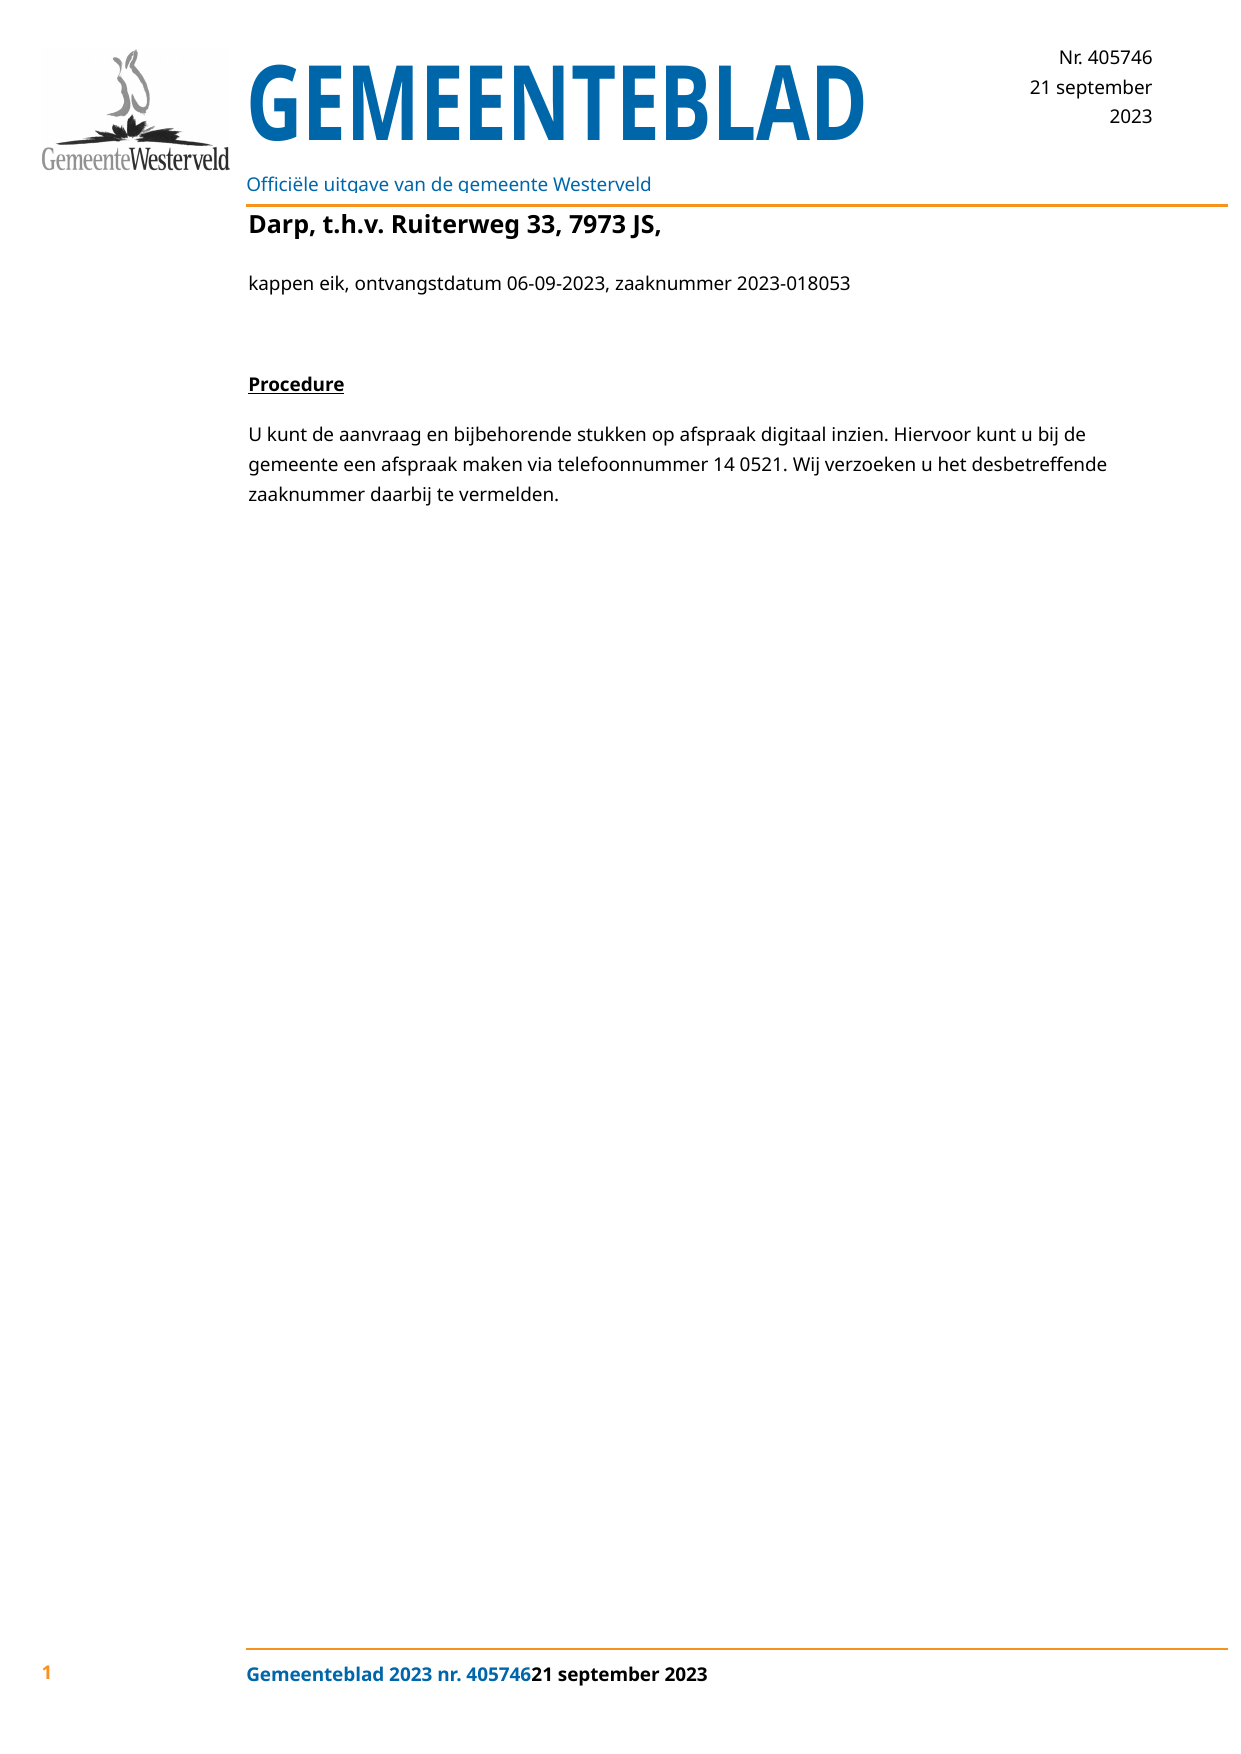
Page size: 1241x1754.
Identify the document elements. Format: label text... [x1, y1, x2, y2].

text kappen eik, ontvangstdatum 06-09-2023, zaaknummer 2023-018053 [248, 270, 1152, 296]
text Darp, t.h.v. Ruiterweg 33, 7973 JS, [248, 207, 1152, 241]
text Procedure [248, 371, 1152, 397]
picture [41, 47, 231, 172]
text U kunt de aanvraag en bijbehorende stukken op afspraak digitaal inzien. Hiervoor kunt u bij de gemeente een afspraak maken via telefoonnummer 14 0521. Wij verzoeken u het desbetreffende zaaknummer daarbij te vermelden. [248, 422, 1152, 506]
